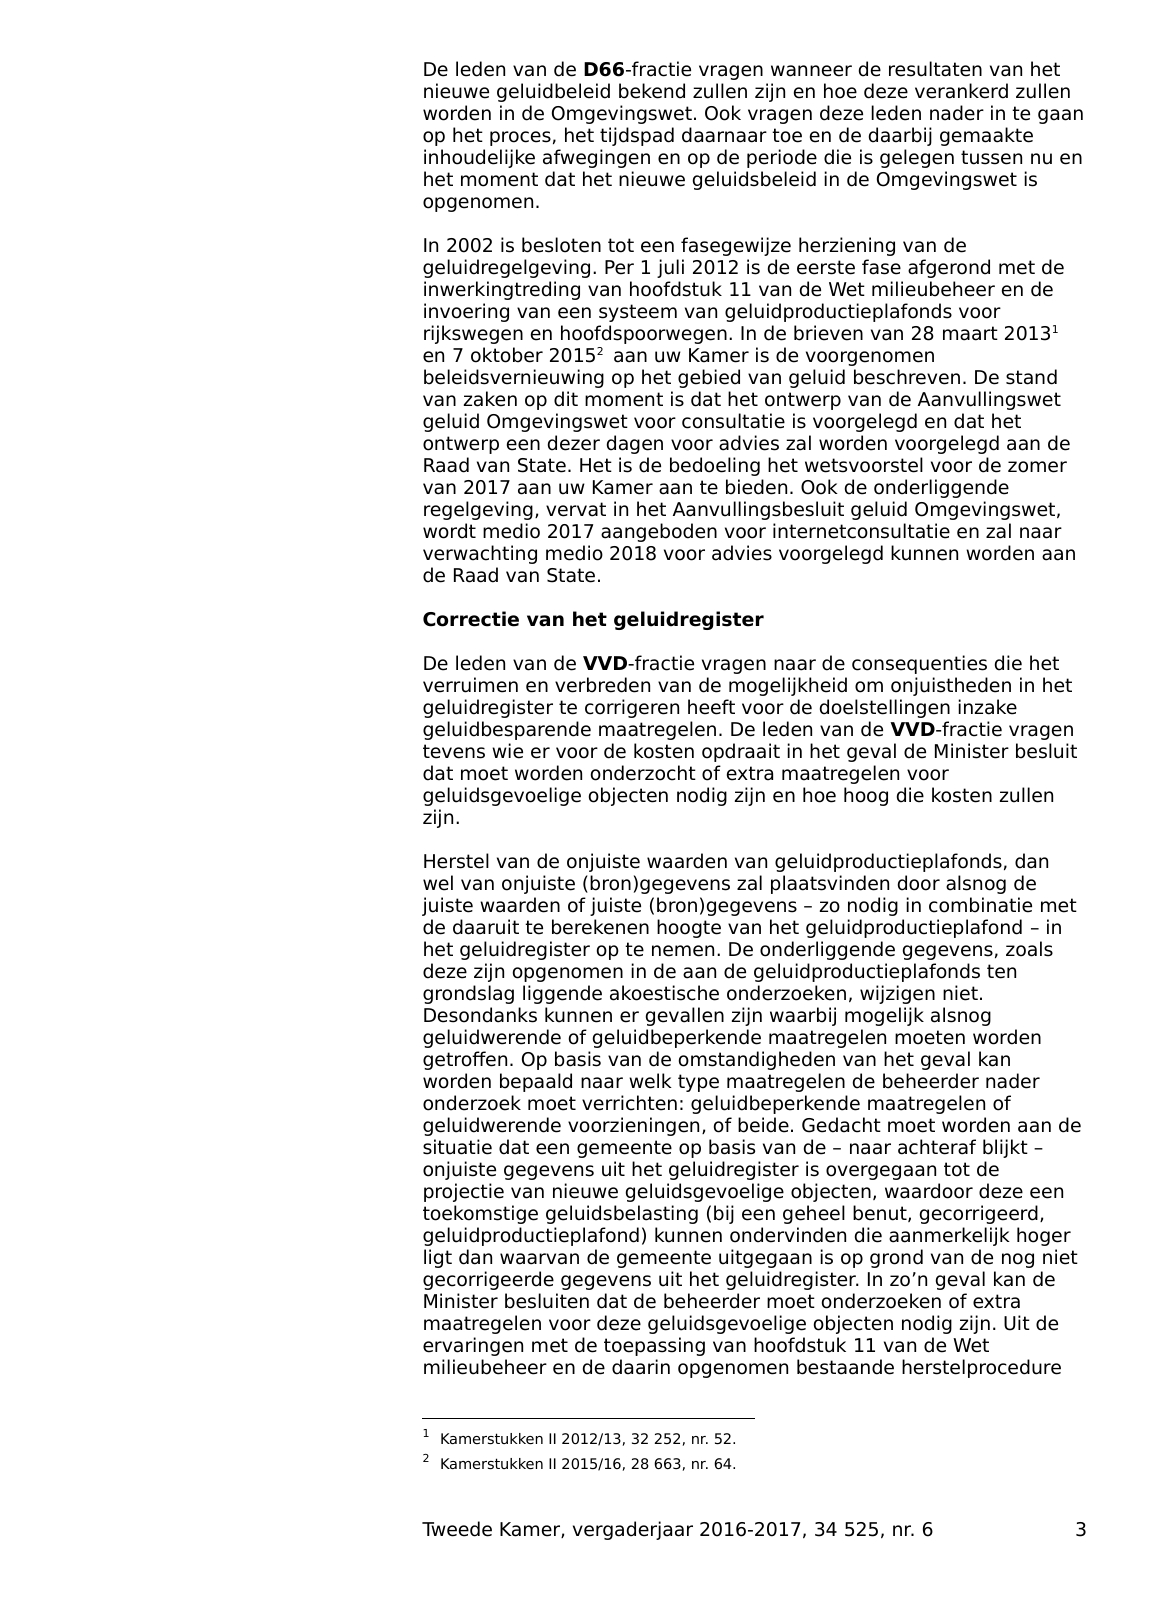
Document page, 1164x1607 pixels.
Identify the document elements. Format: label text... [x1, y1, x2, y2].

text Kamerstukken II 2012/13, 32 252, nr. 52. [422, 1427, 1087, 1449]
text In 2002 is besloten tot een fasegewijze herziening van de geluidregelgeving. Per 1 juli 2012 is de eerste fase afgerond met de inwerkingtreding van hoofdstuk 11 van de Wet milieubeheer en de invoering van een systeem van geluidproductieplafonds voor rijkswegen en hoofdspoorwegen. In de brieven van 28 maart 2013 en 7 oktober 2015 aan uw Kamer is de voorgenomen beleidsvernieuwing op het gebied van geluid beschreven. De stand van zaken op dit moment is dat het ontwerp van de Aanvullingswet geluid Omgevingswet voor consultatie is voorgelegd en dat het ontwerp een dezer dagen voor advies zal worden voorgelegd aan de Raad van State. Het is de bedoeling het wetsvoorstel voor de zomer van 2017 aan uw Kamer aan te bieden. Ook de onderliggende regelgeving, vervat in het Aanvullingsbesluit geluid Omgevingswet, wordt medio 2017 aangeboden voor internetconsultatie en zal naar verwachting medio 2018 voor advies voorgelegd kunnen worden aan de Raad van State. [422, 235, 1087, 587]
text De leden van de D66-fractie vragen wanneer de resultaten van het nieuwe geluidbeleid bekend zullen zijn en hoe deze verankerd zullen worden in de Omgevingswet. Ook vragen deze leden nader in te gaan op het proces, het tijdspad daarnaar toe en de daarbij gemaakte inhoudelijke afwegingen en op de periode die is gelegen tussen nu en het moment dat het nieuwe geluidsbeleid in de Omgevingswet is opgenomen. [422, 59, 1087, 213]
text De leden van de VVD-fractie vragen naar de consequenties die het verruimen en verbreden van de mogelijkheid om onjuistheden in het geluidregister te corrigeren heeft voor de doelstellingen inzake geluidbesparende maatregelen. De leden van de VVD-fractie vragen tevens wie er voor de kosten opdraait in het geval de Minister besluit dat moet worden onderzocht of extra maatregelen voor geluidsgevoelige objecten nodig zijn en hoe hoog die kosten zullen zijn. [422, 653, 1087, 829]
text Herstel van de onjuiste waarden van geluidproductieplafonds, dan wel van onjuiste (bron)gegevens zal plaatsvinden door alsnog de juiste waarden of juiste (bron)gegevens – zo nodig in combinatie met de daaruit te berekenen hoogte van het geluidproductieplafond – in het geluidregister op te nemen. De onderliggende gegevens, zoals deze zijn opgenomen in de aan de geluidproductieplafonds ten grondslag liggende akoestische onderzoeken, wijzigen niet. Desondanks kunnen er gevallen zijn waarbij mogelijk alsnog geluidwerende of geluidbeperkende maatregelen moeten worden getroffen. Op basis van de omstandigheden van het geval kan worden bepaald naar welk type maatregelen de beheerder nader onderzoek moet verrichten: geluidbeperkende maatregelen of geluidwerende voorzieningen, of beide. Gedacht moet worden aan de situatie dat een gemeente op basis van de – naar achteraf blijkt – onjuiste gegevens uit het geluidregister is overgegaan tot de projectie van nieuwe geluidsgevoelige objecten, waardoor deze een toekomstige geluidsbelasting (bij een geheel benut, gecorrigeerd, geluidproductieplafond) kunnen ondervinden die aanmerkelijk hoger ligt dan waarvan de gemeente uitgegaan is op grond van de nog niet gecorrigeerde gegevens uit het geluidregister. In zo’n geval kan de Minister besluiten dat de beheerder moet onderzoeken of extra maatregelen voor deze geluidsgevoelige objecten nodig zijn. Uit de ervaringen met de toepassing van hoofdstuk 11 van de Wet milieubeheer en de daarin opgenomen bestaande herstelprocedure [422, 851, 1087, 1379]
text Kamerstukken II 2015/16, 28 663, nr. 64. [422, 1452, 1087, 1474]
subtitle Correctie van het geluidregister [422, 609, 1087, 631]
